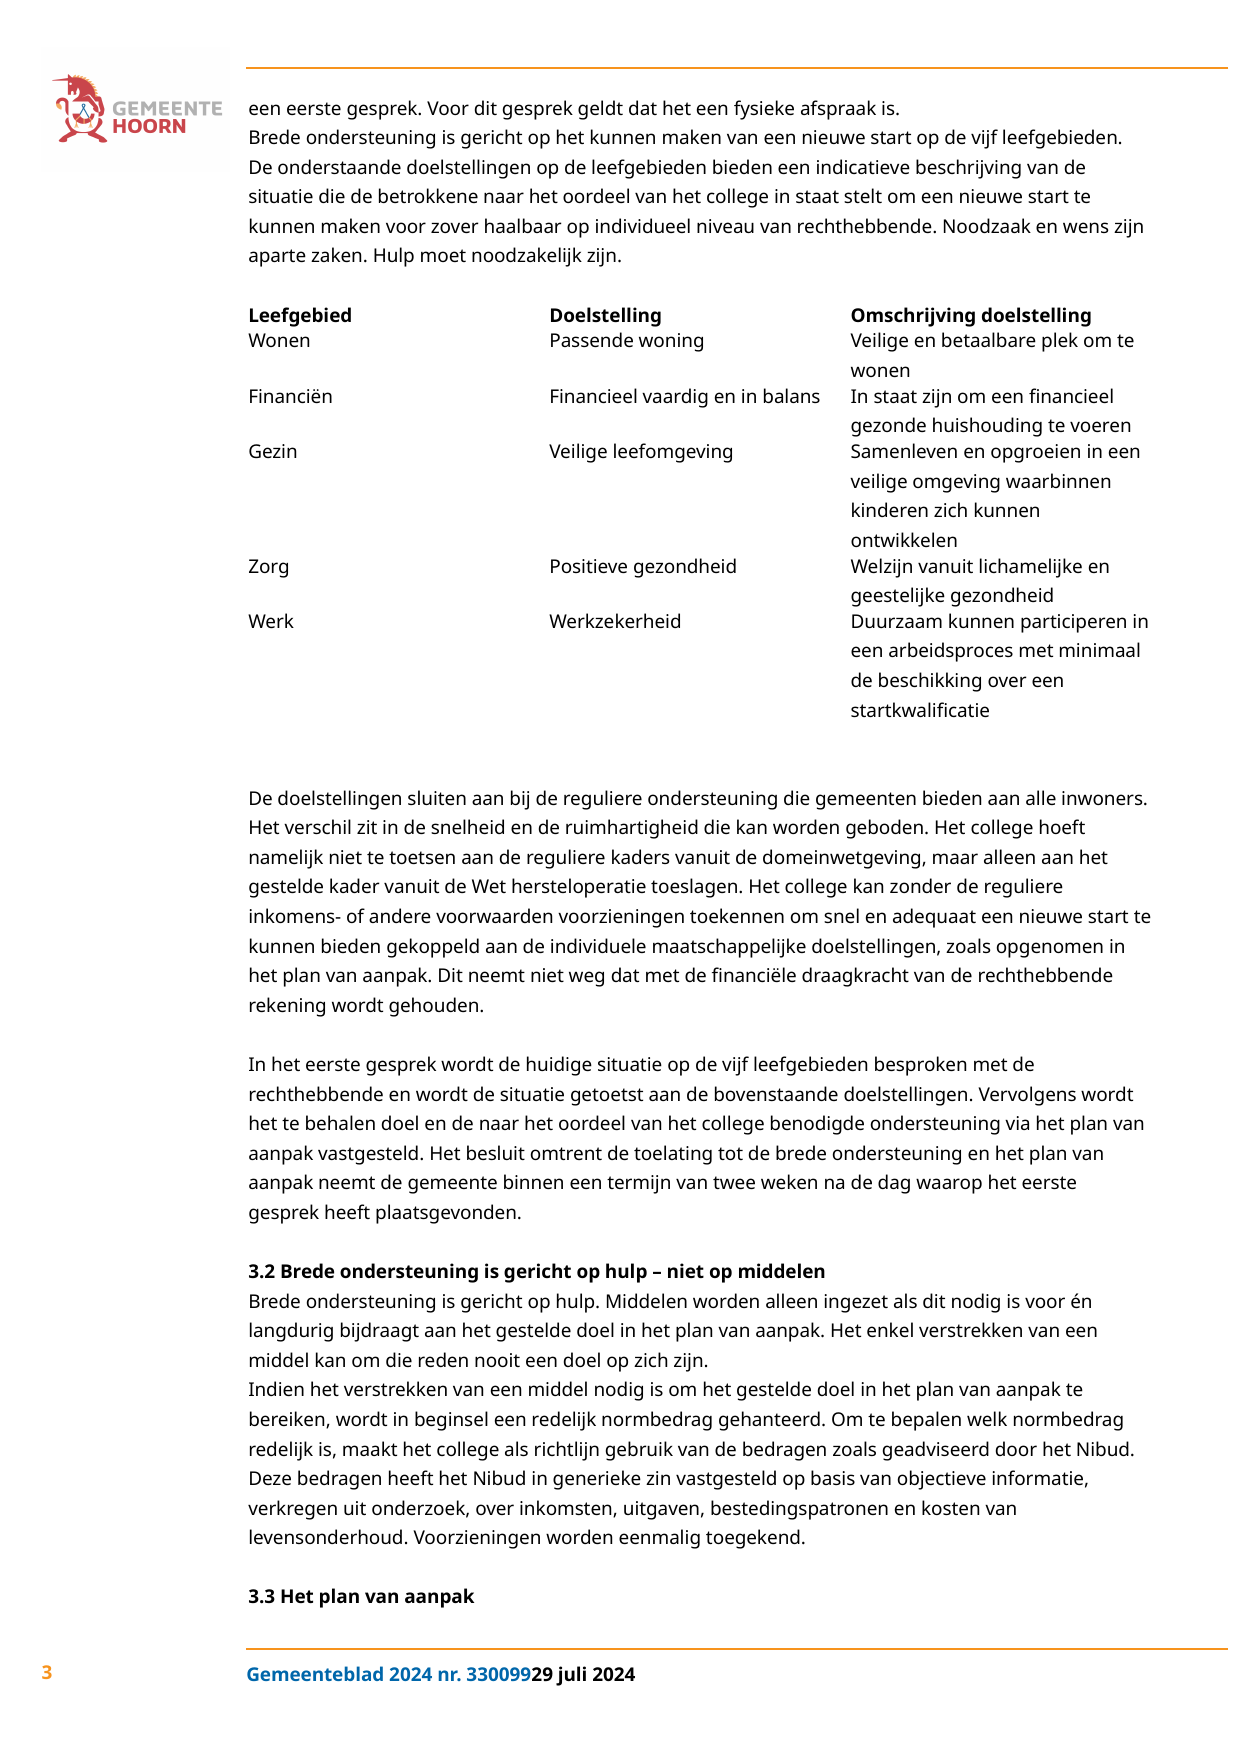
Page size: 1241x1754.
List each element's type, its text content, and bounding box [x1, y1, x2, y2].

table_cell Veilige en betaalbare plek om te wonen [850, 328, 1152, 383]
table_cell Financiën [248, 383, 549, 438]
table_header Leefgebied [248, 302, 549, 328]
text In het eerste gesprek wordt de huidige situatie op de vijf leefgebieden besproken met de rechthebbende en wordt de situatie getoetst aan de bovenstaande doelstellingen. Vervolgens wordt het te behalen doel en de naar het oordeel van het college benodigde ondersteuning via het plan van aanpak vastgesteld. Het besluit omtrent de toelating tot de brede ondersteuning en het plan van aanpak neemt de gemeente binnen een termijn van twee weken na de dag waarop het eerste gesprek heeft plaatsgevonden. [248, 1051, 1152, 1225]
table_cell Welzijn vanuit lichamelijke en geestelijke gezondheid [850, 553, 1152, 608]
text Brede ondersteuning is gericht op het kunnen maken van een nieuwe start op de vijf leefgebieden. De onderstaande doelstellingen op de leefgebieden bieden een indicatieve beschrijving van de situatie die de betrokkene naar het oordeel van het college in staat stelt om een nieuwe start te kunnen maken voor zover haalbaar op individueel niveau van rechthebbende. Noodzaak en wens zijn aparte zaken. Hulp moet noodzakelijk zijn. [248, 124, 1152, 268]
table_cell Veilige leefomgeving [549, 438, 850, 553]
table_cell Gezin [248, 438, 549, 553]
table_cell Duurzaam kunnen participeren in een arbeidsproces met minimaal de beschikking over een startkwalificatie [850, 608, 1152, 723]
table_cell Samenleven en opgroeien in een veilige omgeving waarbinnen kinderen zich kunnen ontwikkelen [850, 438, 1152, 553]
table_cell Werkzekerheid [549, 608, 850, 723]
table_cell In staat zijn om een financieel gezonde huishouding te voeren [850, 383, 1152, 438]
table_cell Wonen [248, 328, 549, 383]
table_cell Passende woning [549, 328, 850, 383]
table_cell Werk [248, 608, 549, 723]
table_cell Zorg [248, 553, 549, 608]
table_header Omschrijving doelstelling [850, 302, 1152, 328]
table_header Doelstelling [549, 302, 850, 328]
table_cell Financieel vaardig en in balans [549, 383, 850, 438]
picture [41, 47, 231, 172]
text Brede ondersteuning is gericht op hulp. Middelen worden alleen ingezet als dit nodig is voor én langdurig bijdraagt aan het gestelde doel in het plan van aanpak. Het enkel verstrekken van een middel kan om die reden nooit een doel op zich zijn. [248, 1288, 1152, 1373]
text 3.2 Brede ondersteuning is gericht op hulp – niet op middelen [248, 1258, 1152, 1284]
text Indien het verstrekken van een middel nodig is om het gestelde doel in het plan van aanpak te bereiken, wordt in beginsel een redelijk normbedrag gehanteerd. Om te bepalen welk normbedrag redelijk is, maakt het college als richtlijn gebruik van de bedragen zoals geadviseerd door het Nibud. Deze bedragen heeft het Nibud in generieke zin vastgesteld op basis van objectieve informatie, verkregen uit onderzoek, over inkomsten, uitgaven, bestedingspatronen en kosten van levensonderhoud. Voorzieningen worden eenmalig toegekend. [248, 1377, 1152, 1550]
text De doelstellingen sluiten aan bij de reguliere ondersteuning die gemeenten bieden aan alle inwoners. Het verschil zit in de snelheid en de ruimhartigheid die kan worden geboden. Het college hoeft namelijk niet te toetsen aan de reguliere kaders vanuit de domeinwetgeving, maar alleen aan het gestelde kader vanuit de Wet hersteloperatie toeslagen. Het college kan zonder de reguliere inkomens- of andere voorwaarden voorzieningen toekennen om snel en adequaat een nieuwe start te kunnen bieden gekoppeld aan de individuele maatschappelijke doelstellingen, zoals opgenomen in het plan van aanpak. Dit neemt niet weg dat met de financiële draagkracht van de rechthebbende rekening wordt gehouden. [248, 785, 1152, 1018]
table_cell Positieve gezondheid [549, 553, 850, 608]
text 3.3 Het plan van aanpak [248, 1584, 1152, 1609]
text een eerste gesprek. Voor dit gesprek geldt dat het een fysieke afspraak is. [248, 95, 1152, 121]
